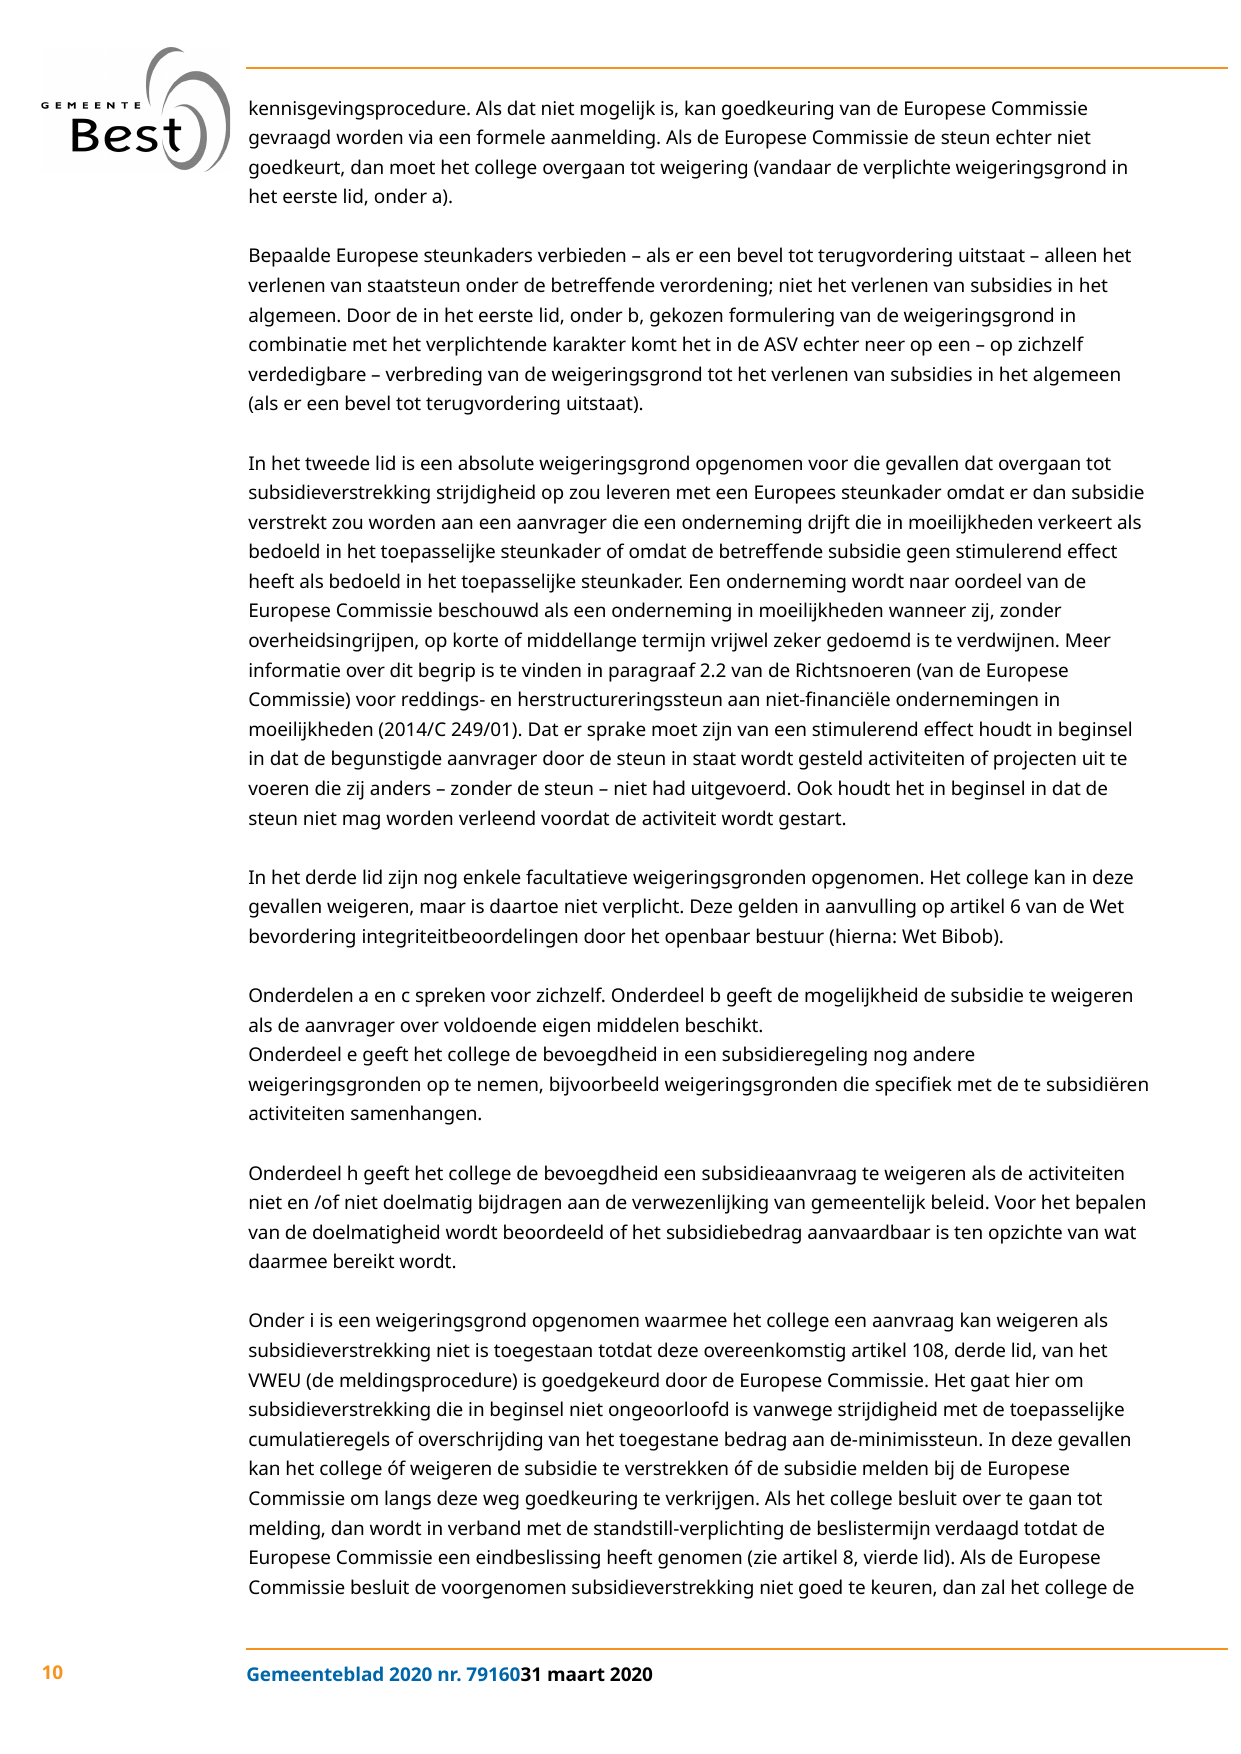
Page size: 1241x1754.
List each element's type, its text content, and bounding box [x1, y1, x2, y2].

picture [41, 47, 231, 172]
text Onderdeel h geeft het college de bevoegdheid een subsidieaanvraag te weigeren als de activiteiten niet en /of niet doelmatig bijdragen aan de verwezenlijking van gemeentelijk beleid. Voor het bepalen van de doelmatigheid wordt beoordeeld of het subsidiebedrag aanvaardbaar is ten opzichte van wat daarmee bereikt wordt. [248, 1160, 1152, 1274]
text Onderdelen a en c spreken voor zichzelf. Onderdeel b geeft de mogelijkheid de subsidie te weigeren als de aanvrager over voldoende eigen middelen beschikt. [248, 982, 1152, 1038]
text In het tweede lid is een absolute weigeringsgrond opgenomen voor die gevallen dat overgaan tot subsidieverstrekking strijdigheid op zou leveren met een Europees steunkader omdat er dan subsidie verstrekt zou worden aan een aanvrager die een onderneming drijft die in moeilijkheden verkeert als bedoeld in het toepasselijke steunkader of omdat de betreffende subsidie geen stimulerend effect heeft als bedoeld in het toepasselijke steunkader. Een onderneming wordt naar oordeel van de Europese Commissie beschouwd als een onderneming in moeilijkheden wanneer zij, zonder overheidsingrijpen, op korte of middellange termijn vrijwel zeker gedoemd is te verdwijnen. Meer informatie over dit begrip is te vinden in paragraaf 2.2 van de Richtsnoeren (van de Europese Commissie) voor reddings- en herstructureringssteun aan niet-financiële ondernemingen in moeilijkheden (2014/C 249/01). Dat er sprake moet zijn van een stimulerend effect houdt in beginsel in dat de begunstigde aanvrager door de steun in staat wordt gesteld activiteiten of projecten uit te voeren die zij anders – zonder de steun – niet had uitgevoerd. Ook houdt het in beginsel in dat de steun niet mag worden verleend voordat de activiteit wordt gestart. [248, 450, 1152, 831]
text kennisgevingsprocedure. Als dat niet mogelijk is, kan goedkeuring van de Europese Commissie gevraagd worden via een formele aanmelding. Als de Europese Commissie de steun echter niet goedkeurt, dan moet het college overgaan tot weigering (vandaar de verplichte weigeringsgrond in het eerste lid, onder a). [248, 95, 1152, 209]
text Onder i is een weigeringsgrond opgenomen waarmee het college een aanvraag kan weigeren als subsidieverstrekking niet is toegestaan totdat deze overeenkomstig artikel 108, derde lid, van het VWEU (de meldingsprocedure) is goedgekeurd door de Europese Commissie. Het gaat hier om subsidieverstrekking die in beginsel niet ongeoorloofd is vanwege strijdigheid met de toepasselijke cumulatieregels of overschrijding van het toegestane bedrag aan de-minimissteun. In deze gevallen kan het college óf weigeren de subsidie te verstrekken óf de subsidie melden bij de Europese Commissie om langs deze weg goedkeuring te verkrijgen. Als het college besluit over te gaan tot melding, dan wordt in verband met de standstill-verplichting de beslistermijn verdaagd totdat de Europese Commissie een eindbeslissing heeft genomen (zie artikel 8, vierde lid). Als de Europese Commissie besluit de voorgenomen subsidieverstrekking niet goed te keuren, dan zal het college de [248, 1308, 1152, 1600]
text Bepaalde Europese steunkaders verbieden – als er een bevel tot terugvordering uitstaat – alleen het verlenen van staatsteun onder de betreffende verordening; niet het verlenen van subsidies in het algemeen. Door de in het eerste lid, onder b, gekozen formulering van de weigeringsgrond in combinatie met het verplichtende karakter komt het in de ASV echter neer op een – op zichzelf verdedigbare – verbreding van de weigeringsgrond tot het verlenen van subsidies in het algemeen (als er een bevel tot terugvordering uitstaat). [248, 243, 1152, 416]
text In het derde lid zijn nog enkele facultatieve weigeringsgronden opgenomen. Het college kan in deze gevallen weigeren, maar is daartoe niet verplicht. Deze gelden in aanvulling op artikel 6 van de Wet bevordering integriteitbeoordelingen door het openbaar bestuur (hierna: Wet Bibob). [248, 864, 1152, 949]
text Onderdeel e geeft het college de bevoegdheid in een subsidieregeling nog andere weigeringsgronden op te nemen, bijvoorbeeld weigeringsgronden die specifiek met de te subsidiëren activiteiten samenhangen. [248, 1041, 1152, 1126]
